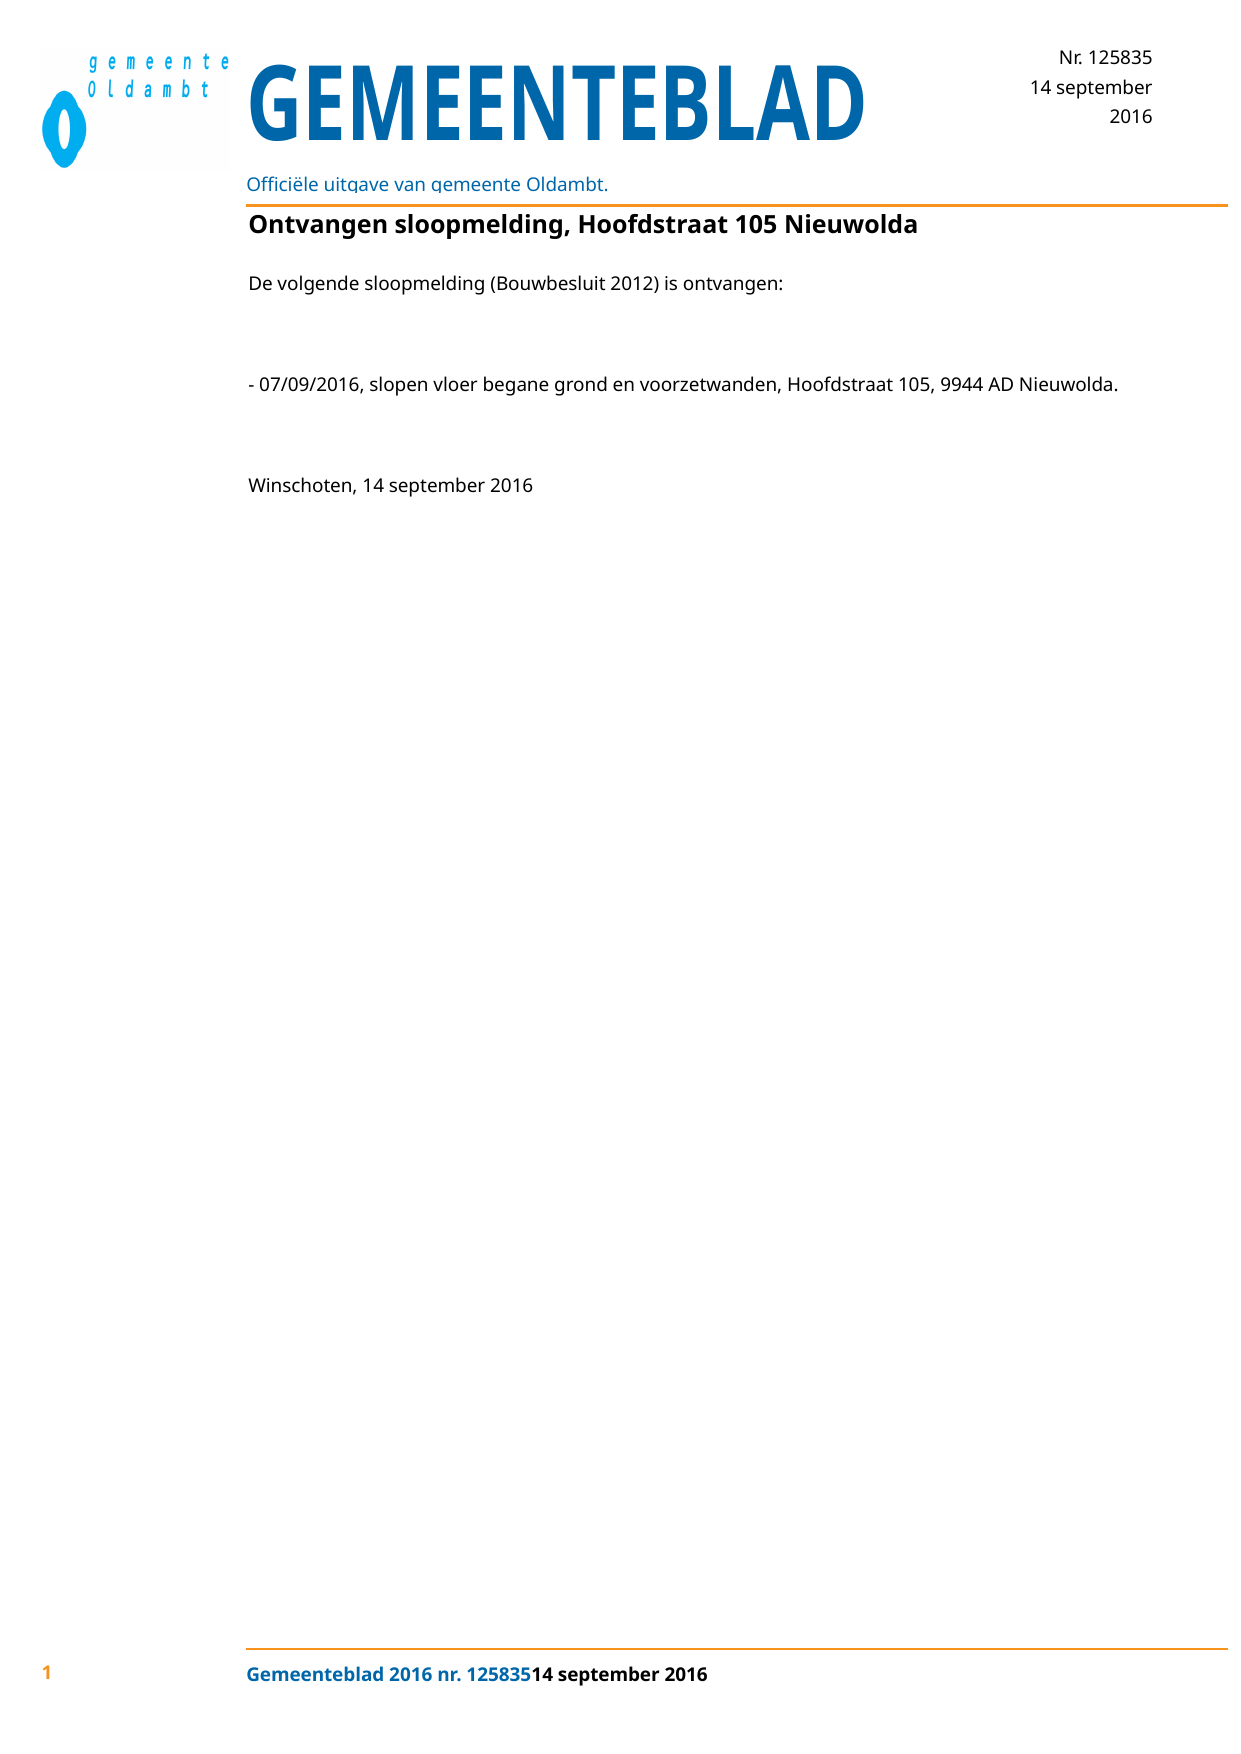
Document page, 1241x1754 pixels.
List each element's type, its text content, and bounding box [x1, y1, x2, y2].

picture [41, 47, 231, 172]
text De volgende sloopmelding (Bouwbesluit 2012) is ontvangen: [248, 270, 1152, 296]
text Ontvangen sloopmelding, Hoofdstraat 105 Nieuwolda [248, 207, 1152, 241]
text Winschoten, 14 september 2016 [248, 472, 1152, 498]
text - 07/09/2016, slopen vloer begane grond en voorzetwanden, Hoofdstraat 105, 9944 AD Nieuwolda. [248, 371, 1152, 397]
